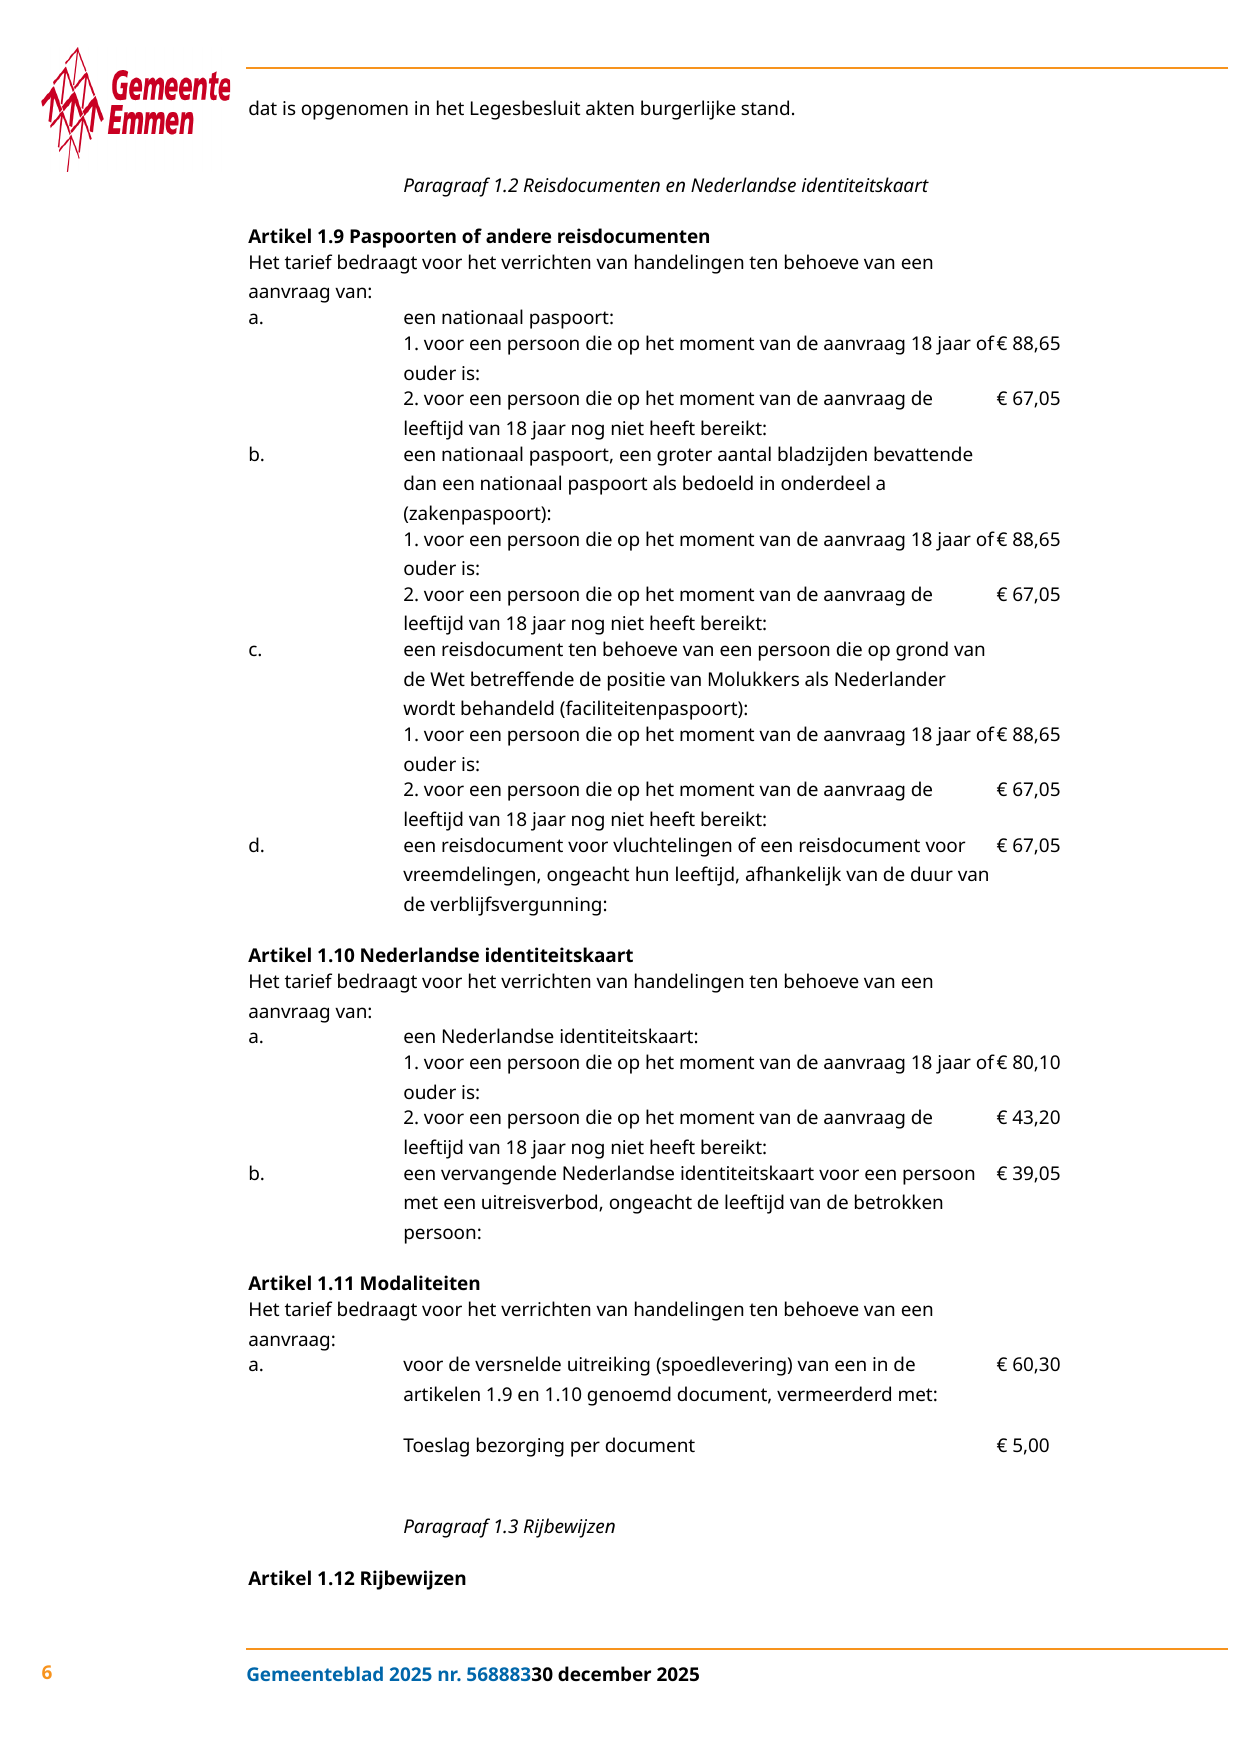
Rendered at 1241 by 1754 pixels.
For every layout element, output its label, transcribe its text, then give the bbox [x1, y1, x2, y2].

table_cell [996, 198, 1152, 223]
table_cell 2. voor een persoon die op het moment van de aanvraag de leeftijd van 18 jaar nog niet heeft bereikt: [403, 581, 996, 636]
table_cell [996, 636, 1152, 721]
table_cell 1. voor een persoon die op het moment van de aanvraag 18 jaar of ouder is: [403, 330, 996, 386]
table_cell € 80,10 [996, 1049, 1152, 1104]
table_cell [996, 121, 1152, 146]
table_cell [996, 1271, 1152, 1296]
table_cell [996, 305, 1152, 330]
table_cell [996, 1024, 1152, 1049]
table_cell [996, 1407, 1152, 1433]
table_cell [996, 1514, 1152, 1539]
table_cell [248, 1433, 403, 1458]
table_cell € 67,05 [996, 386, 1152, 441]
table_cell € 67,05 [996, 581, 1152, 636]
table_cell Paragraaf 1.3 Rijbewijzen [403, 1514, 996, 1539]
table_cell Artikel 1.11 Modaliteiten [248, 1271, 996, 1296]
table_cell [248, 1458, 403, 1514]
table_cell € 43,20 [996, 1105, 1152, 1160]
table_cell [248, 1245, 403, 1271]
table_cell een reisdocument voor vluchtelingen of een reisdocument voor vreemdelingen, ongeacht hun leeftijd, afhankelijk van de duur van de verblijfsvergunning: [403, 832, 996, 917]
table_cell [248, 1514, 403, 1539]
table_cell [248, 330, 403, 386]
table_cell Artikel 1.10 Nederlandse identiteitskaart [248, 943, 996, 968]
table_cell € 60,30 [996, 1352, 1152, 1407]
table_cell een nationaal paspoort: [403, 305, 996, 330]
table_cell [996, 917, 1152, 942]
table_cell [248, 198, 403, 223]
table_cell [403, 146, 996, 172]
table_cell [248, 526, 403, 581]
table_cell € 88,65 [996, 526, 1152, 581]
table_cell Toeslag bezorging per document [403, 1433, 996, 1458]
table_cell [996, 172, 1152, 198]
table_cell [996, 968, 1152, 1023]
table_cell voor de versnelde uitreiking (spoedlevering) van een in de artikelen 1.9 en 1.10 genoemd document, vermeerderd met: [403, 1352, 996, 1407]
table_cell € 67,05 [996, 832, 1152, 917]
table_cell [996, 249, 1152, 304]
table_cell [403, 1245, 996, 1271]
table_cell b. [248, 1160, 403, 1245]
picture [41, 47, 231, 172]
table_cell Het tarief bedraagt voor het verrichten van handelingen ten behoeve van een aanvraag van: [248, 249, 996, 304]
table_cell € 39,05 [996, 1160, 1152, 1245]
table_cell Het tarief bedraagt voor het verrichten van handelingen ten behoeve van een aanvraag van: [248, 968, 996, 1023]
table_cell [248, 121, 403, 146]
table_cell [996, 1296, 1152, 1352]
table_cell [996, 1565, 1152, 1591]
table_cell een vervangende Nederlandse identiteitskaart voor een persoon met een uitreisverbod, ongeacht de leeftijd van de betrokken persoon: [403, 1160, 996, 1245]
table_cell [248, 146, 403, 172]
table_cell [403, 1539, 996, 1565]
table_cell [996, 943, 1152, 968]
table_cell a. [248, 1024, 403, 1049]
table_cell 1. voor een persoon die op het moment van de aanvraag 18 jaar of ouder is: [403, 1049, 996, 1104]
table_cell [996, 146, 1152, 172]
table_cell 1. voor een persoon die op het moment van de aanvraag 18 jaar of ouder is: [403, 526, 996, 581]
table_cell c. [248, 636, 403, 721]
table_cell [248, 172, 403, 198]
table_cell a. [248, 305, 403, 330]
table_cell een Nederlandse identiteitskaart: [403, 1024, 996, 1049]
table_cell dat is opgenomen in het Legesbesluit akten burgerlijke stand. [248, 95, 996, 121]
table_cell € 88,65 [996, 721, 1152, 777]
table_cell [403, 198, 996, 223]
table_cell [248, 1407, 403, 1433]
table_cell 2. voor een persoon die op het moment van de aanvraag de leeftijd van 18 jaar nog niet heeft bereikt: [403, 386, 996, 441]
table_cell [996, 95, 1152, 121]
table_cell 2. voor een persoon die op het moment van de aanvraag de leeftijd van 18 jaar nog niet heeft bereikt: [403, 1105, 996, 1160]
table_cell [248, 917, 996, 942]
table_cell [248, 386, 403, 441]
table_cell Paragraaf 1.2 Reisdocumenten en Nederlandse identiteitskaart [403, 172, 996, 198]
table_cell [996, 224, 1152, 249]
table_cell [248, 1105, 403, 1160]
table_cell [248, 777, 403, 832]
table_cell [996, 441, 1152, 526]
table_cell d. [248, 832, 403, 917]
table_cell [248, 581, 403, 636]
table_cell 1. voor een persoon die op het moment van de aanvraag 18 jaar of ouder is: [403, 721, 996, 777]
table_cell [248, 721, 403, 777]
table_cell [403, 1407, 996, 1433]
table_cell [248, 1049, 403, 1104]
table_cell € 88,65 [996, 330, 1152, 386]
table_cell € 67,05 [996, 777, 1152, 832]
table_cell Het tarief bedraagt voor het verrichten van handelingen ten behoeve van een aanvraag: [248, 1296, 996, 1352]
table_cell een nationaal paspoort, een groter aantal bladzijden bevattende dan een nationaal paspoort als bedoeld in onderdeel a (zakenpaspoort): [403, 441, 996, 526]
table_cell Artikel 1.9 Paspoorten of andere reisdocumenten [248, 224, 996, 249]
table_cell € 5,00 [996, 1433, 1152, 1458]
table_cell 2. voor een persoon die op het moment van de aanvraag de leeftijd van 18 jaar nog niet heeft bereikt: [403, 777, 996, 832]
table_cell [248, 1539, 403, 1565]
table_cell Artikel 1.12 Rijbewijzen [248, 1565, 996, 1591]
table_cell [996, 1245, 1152, 1271]
table_cell b. [248, 441, 403, 526]
table_cell [403, 121, 996, 146]
table_cell [996, 1539, 1152, 1565]
table_cell [996, 1458, 1152, 1514]
table_cell a. [248, 1352, 403, 1407]
table_cell [403, 1458, 996, 1514]
table_cell een reisdocument ten behoeve van een persoon die op grond van de Wet betreffende de positie van Molukkers als Nederlander wordt behandeld (faciliteitenpaspoort): [403, 636, 996, 721]
